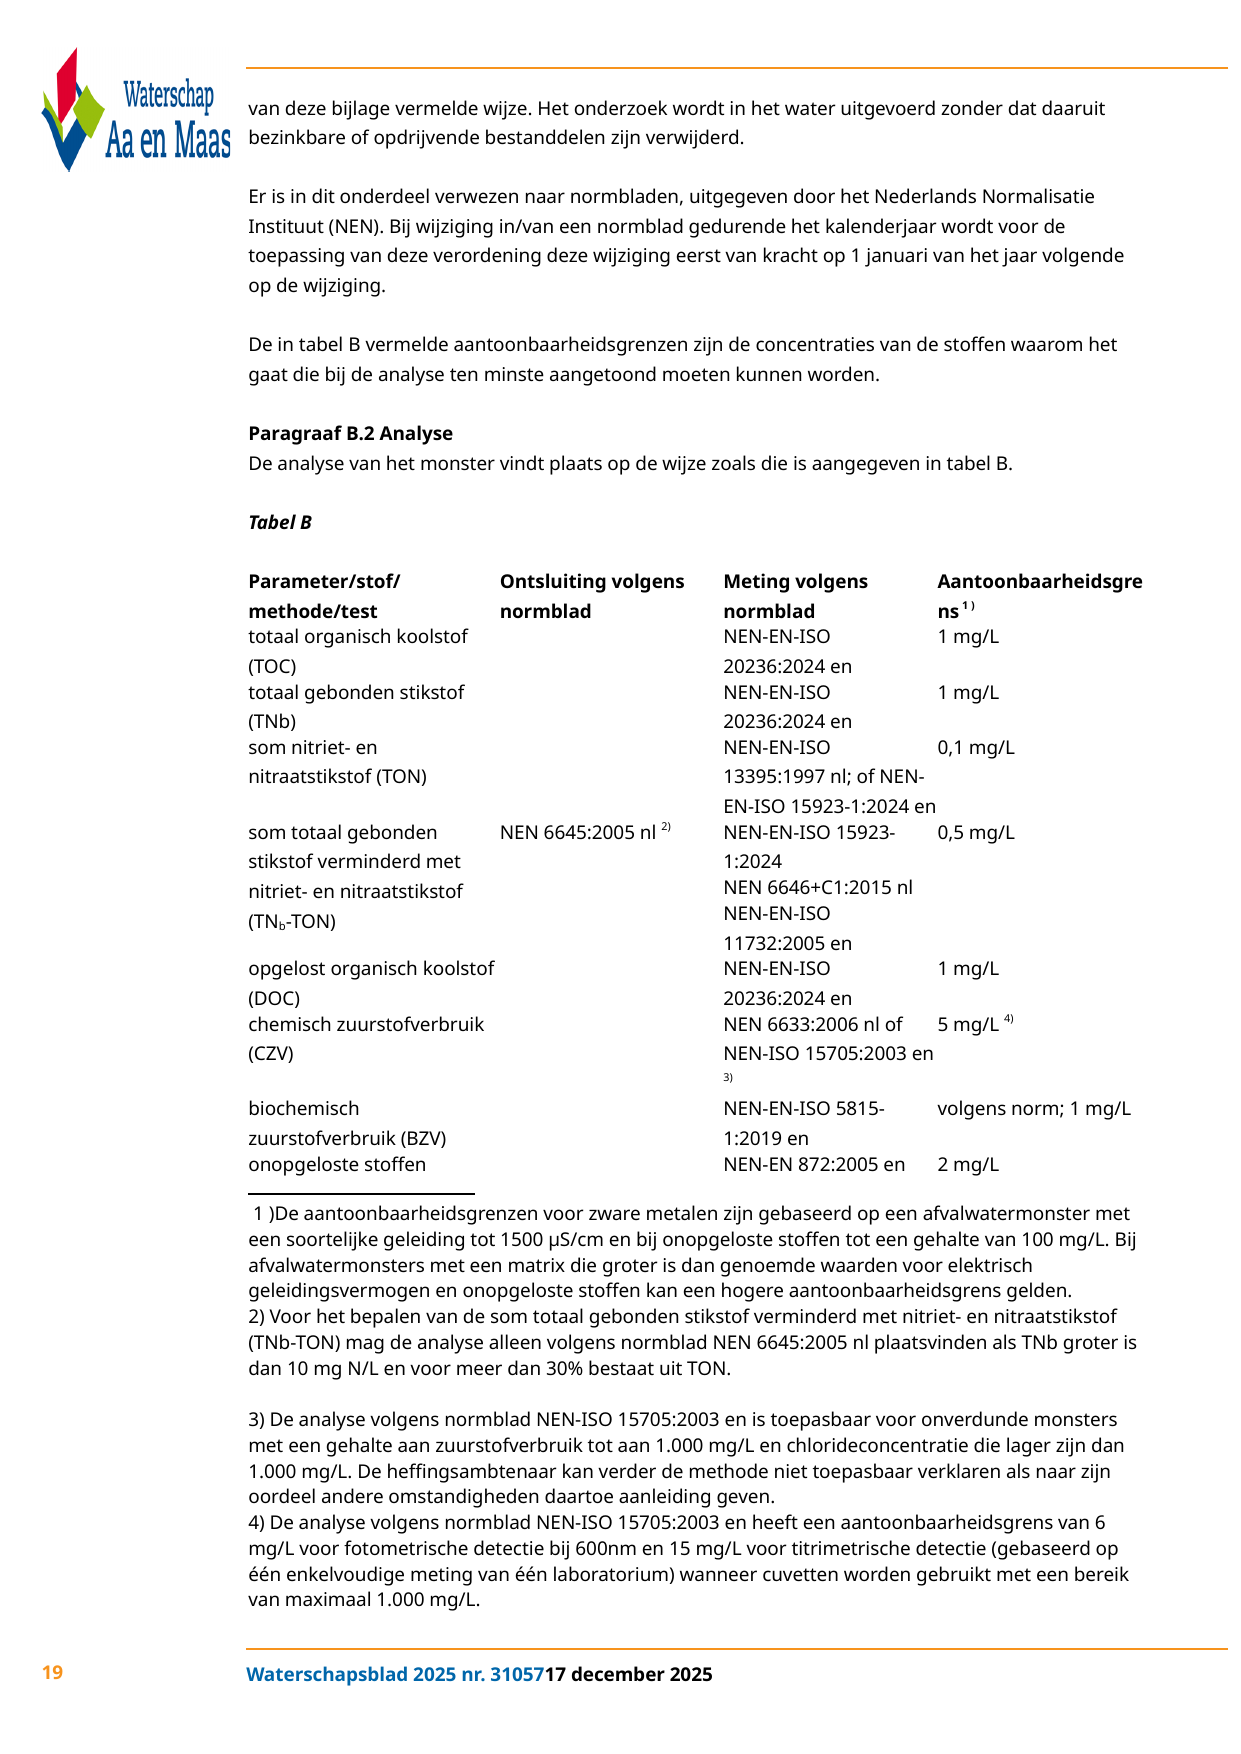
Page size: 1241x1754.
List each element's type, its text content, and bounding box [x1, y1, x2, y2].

table_cell NEN-EN-ISO 5815-1:2019 en [723, 1096, 937, 1151]
table_cell opgelost organisch koolstof (DOC) [248, 955, 499, 1011]
table_cell 1 mg/L [937, 955, 1152, 1011]
table_header Aantoonbaarheidsgrens [937, 568, 1152, 623]
table_cell NEN-EN-ISO 20236:2024 en [723, 679, 937, 734]
table_cell som totaal gebonden stikstof verminderd met nitriet- en nitraatstikstof (TNb-TON) [248, 819, 499, 955]
table_cell NEN 6633:2006 nl of NEN-ISO 15705:2003 en [723, 1011, 937, 1096]
table_cell volgens norm; 1 mg/L [937, 1096, 1152, 1151]
table_cell 0,5 mg/L [937, 819, 1152, 955]
table_cell [500, 955, 723, 1011]
table_cell [500, 624, 723, 679]
text Er is in dit onderdeel verwezen naar normbladen, uitgegeven door het Nederlands Normalisatie Instituut (NEN). Bij wijziging in/van een normblad gedurende het kalenderjaar wordt voor de toepassing van deze verordening deze wijziging eerst van kracht op 1 januari van het jaar volgende op de wijziging. [248, 183, 1152, 298]
table_cell 1 mg/L [937, 624, 1152, 679]
table_cell [500, 679, 723, 734]
table_cell [500, 1151, 723, 1177]
table_header Parameter/stof/methode/test [248, 568, 499, 623]
table_cell som nitriet- en nitraatstikstof (TON) [248, 734, 499, 819]
text Paragraaf B.2 Analyse [248, 420, 1152, 446]
table_header Ontsluiting volgens normblad [500, 568, 723, 623]
table_cell chemisch zuurstofverbruik (CZV) [248, 1011, 499, 1096]
table_cell [500, 1096, 723, 1151]
table_cell biochemisch zuurstofverbruik (BZV) [248, 1096, 499, 1151]
table_cell NEN-EN-ISO 20236:2024 en [723, 955, 937, 1011]
text De analyse van het monster vindt plaats op de wijze zoals die is aangegeven in tabel B. [248, 450, 1152, 476]
table_cell NEN-EN-ISO 11732:2005 en [723, 900, 937, 955]
table_cell 0,1 mg/L [937, 734, 1152, 819]
table_cell 2 mg/L [937, 1151, 1152, 1177]
table_cell NEN-EN-ISO 20236:2024 en [723, 624, 937, 679]
table_cell [500, 1011, 723, 1096]
table_cell totaal organisch koolstof (TOC) [248, 624, 499, 679]
text Tabel B [248, 509, 1152, 535]
table_cell NEN-EN-ISO 13395:1997 nl; of NEN-EN-ISO 15923-1:2024 en [723, 734, 937, 819]
table_cell NEN-EN-ISO 15923-1:2024 [723, 819, 937, 874]
picture [41, 47, 231, 172]
table_cell [500, 734, 723, 819]
table_cell NEN 6645:2005 nl [500, 819, 723, 955]
table_cell totaal gebonden stikstof (TNb) [248, 679, 499, 734]
table_header Meting volgens normblad [723, 568, 937, 623]
table_cell onopgeloste stoffen [248, 1151, 499, 1177]
text De in tabel B vermelde aantoonbaarheidsgrenzen zijn de concentraties van de stoffen waarom het gaat die bij de analyse ten minste aangetoond moeten kunnen worden. [248, 331, 1152, 387]
table_cell NEN-EN 872:2005 en [723, 1151, 937, 1177]
table_cell NEN 6646+C1:2015 nl [723, 874, 937, 900]
text van deze bijlage vermelde wijze. Het onderzoek wordt in het water uitgevoerd zonder dat daaruit bezinkbare of opdrijvende bestanddelen zijn verwijderd. [248, 95, 1152, 150]
table_cell 1 mg/L [937, 679, 1152, 734]
table_cell 5 mg/L [937, 1011, 1152, 1096]
